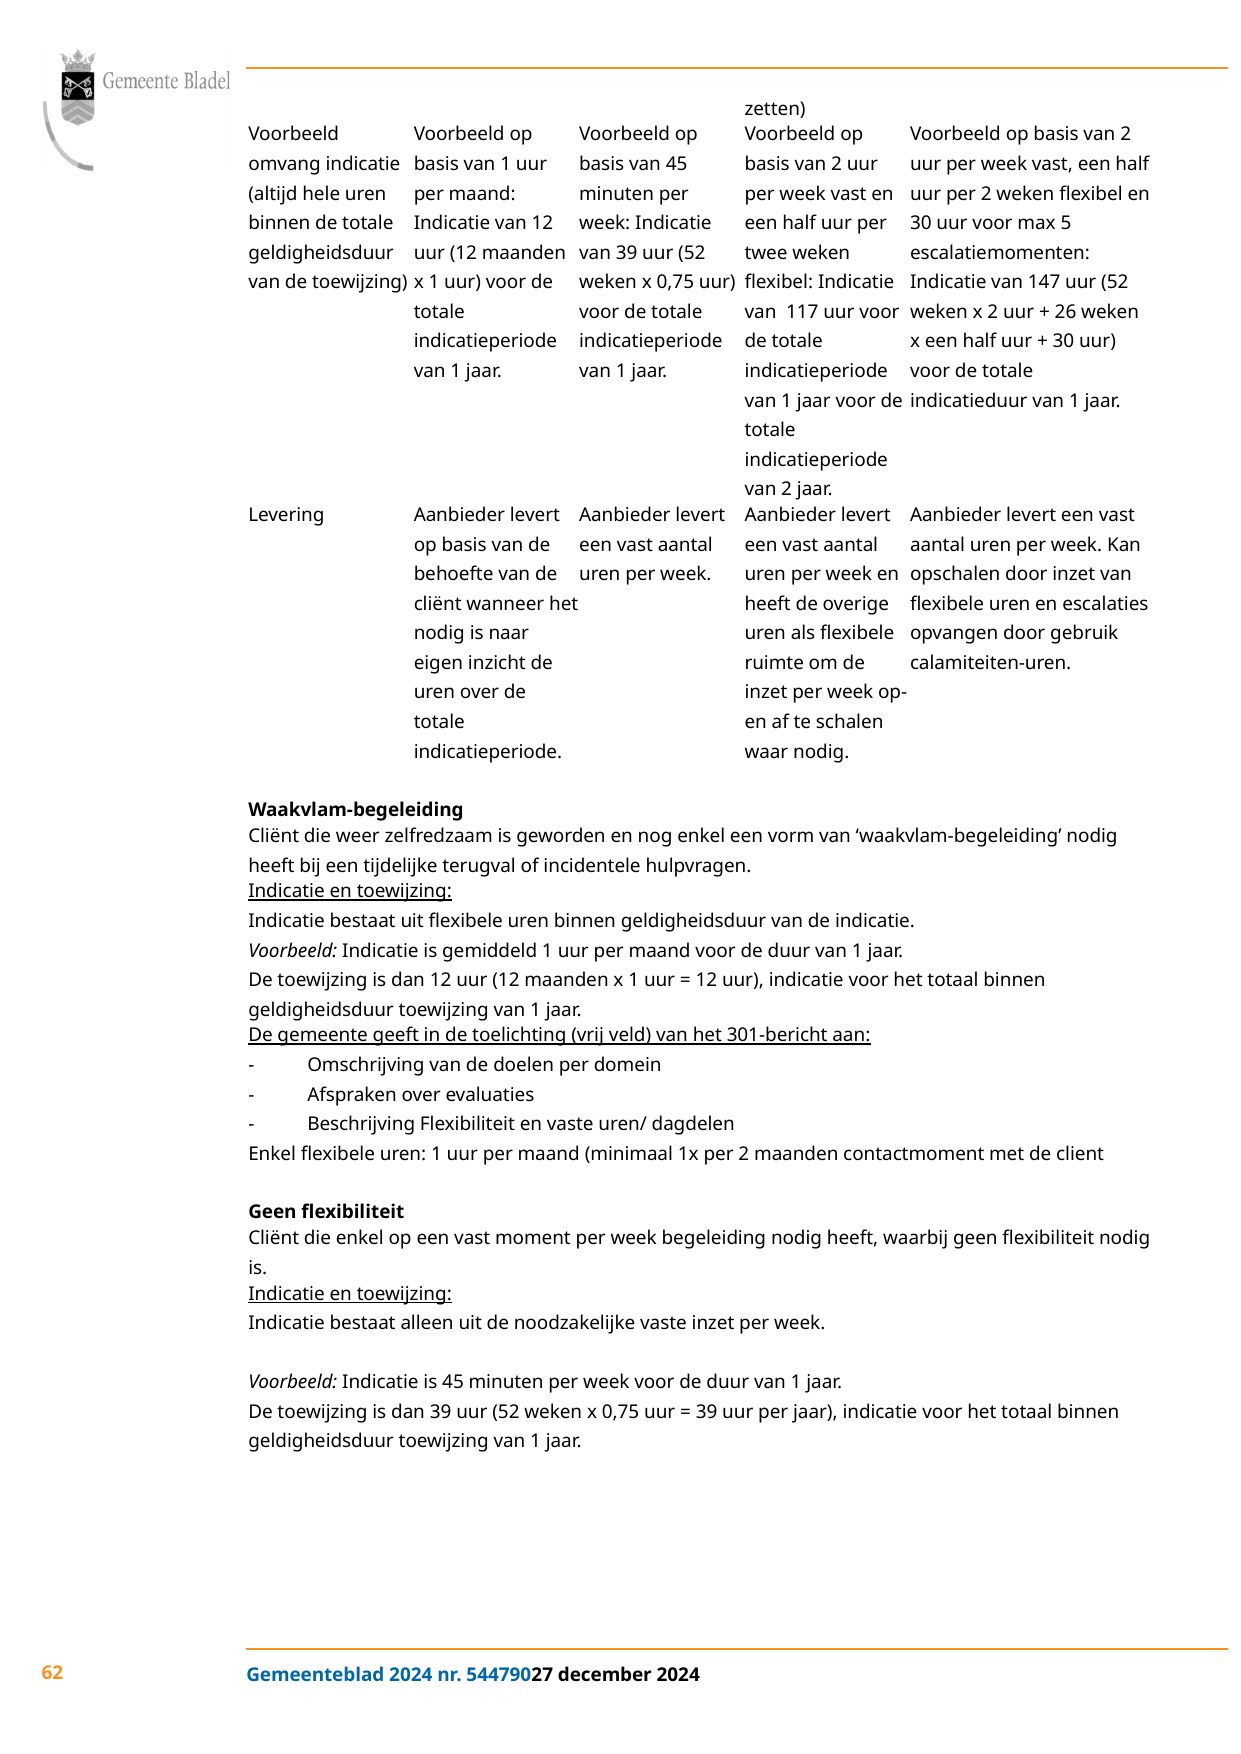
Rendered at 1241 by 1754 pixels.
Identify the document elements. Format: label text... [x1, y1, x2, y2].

table_cell Aanbieder levert een vast aantal uren per week. [579, 501, 744, 764]
table_cell Aanbieder levert een vast aantal uren per week. Kan opschalen door inzet van flexibele uren en escalaties opvangen door gebruik calamiteiten-uren. [910, 501, 1152, 764]
table_cell Indicatie en toewijzing: Indicatie bestaat alleen uit de noodzakelijke vaste inzet per week. Voorbeeld: Indicatie is 45 minuten per week voor de duur van 1 jaar. De toewijzing is dan 39 uur (52 weken x 0,75 uur = 39 uur per jaar), indicatie voor het totaal binnen geldigheidsduur toewijzing van 1 jaar. [248, 1280, 1152, 1453]
table_cell Voorbeeld op basis van 1 uur per maand: Indicatie van 12 uur (12 maanden x 1 uur) voor de totale indicatieperiode van 1 jaar. [414, 121, 579, 501]
table_header Waakvlam-begeleiding [248, 797, 1152, 822]
table_cell Cliënt die weer zelfredzaam is geworden en nog enkel een vorm van ‘waakvlam-begeleiding’ nodig heeft bij een tijdelijke terugval of incidentele hulpvragen. [248, 822, 1152, 878]
picture [41, 47, 231, 172]
table_cell Aanbieder levert een vast aantal uren per week en heeft de overige uren als flexibele ruimte om de inzet per week op- en af te schalen waar nodig. [744, 501, 910, 764]
table_cell [910, 95, 1152, 121]
table_cell Voorbeeld omvang indicatie (altijd hele uren binnen de totale geldigheidsduur van de toewijzing) [248, 121, 413, 501]
table_header Geen flexibiliteit [248, 1199, 1152, 1224]
table_cell [414, 95, 579, 121]
table_cell Voorbeeld op basis van 45 minuten per week: Indicatie van 39 uur (52 weken x 0,75 uur) voor de totale indicatieperiode van 1 jaar. [579, 121, 744, 501]
table_cell Cliënt die enkel op een vast moment per week begeleiding nodig heeft, waarbij geen flexibiliteit nodig is. [248, 1224, 1152, 1280]
table_cell [579, 95, 744, 121]
table_cell Indicatie en toewijzing: Indicatie bestaat uit flexibele uren binnen geldigheidsduur van de indicatie. Voorbeeld: Indicatie is gemiddeld 1 uur per maand voor de duur van 1 jaar. De toewijzing is dan 12 uur (12 maanden x 1 uur = 12 uur), indicatie voor het totaal binnen geldigheidsduur toewijzing van 1 jaar. [248, 878, 1152, 1022]
table_cell Voorbeeld op basis van 2 uur per week vast en een half uur per twee weken flexibel: Indicatie van 117 uur voor de totale indicatieperiode van 1 jaar voor de totale indicatieperiode van 2 jaar. [744, 121, 910, 501]
table_cell zetten) [744, 95, 910, 121]
table_cell Aanbieder levert op basis van de behoefte van de cliënt wanneer het nodig is naar eigen inzicht de uren over de totale indicatieperiode. [414, 501, 579, 764]
table_cell De gemeente geeft in de toelichting (vrij veld) van het 301-bericht aan: Omschrijving van de doelen per domein Afspraken over evaluaties Beschrijving Flexibiliteit en vaste uren/ dagdelen Enkel flexibele uren: 1 uur per maand (minimaal 1x per 2 maanden contactmoment met de client [248, 1022, 1152, 1166]
table_cell Levering [248, 501, 413, 764]
table_cell [248, 95, 413, 121]
table_cell Voorbeeld op basis van 2 uur per week vast, een half uur per 2 weken flexibel en 30 uur voor max 5 escalatiemomenten: Indicatie van 147 uur (52 weken x 2 uur + 26 weken x een half uur + 30 uur) voor de totale indicatieduur van 1 jaar. [910, 121, 1152, 501]
